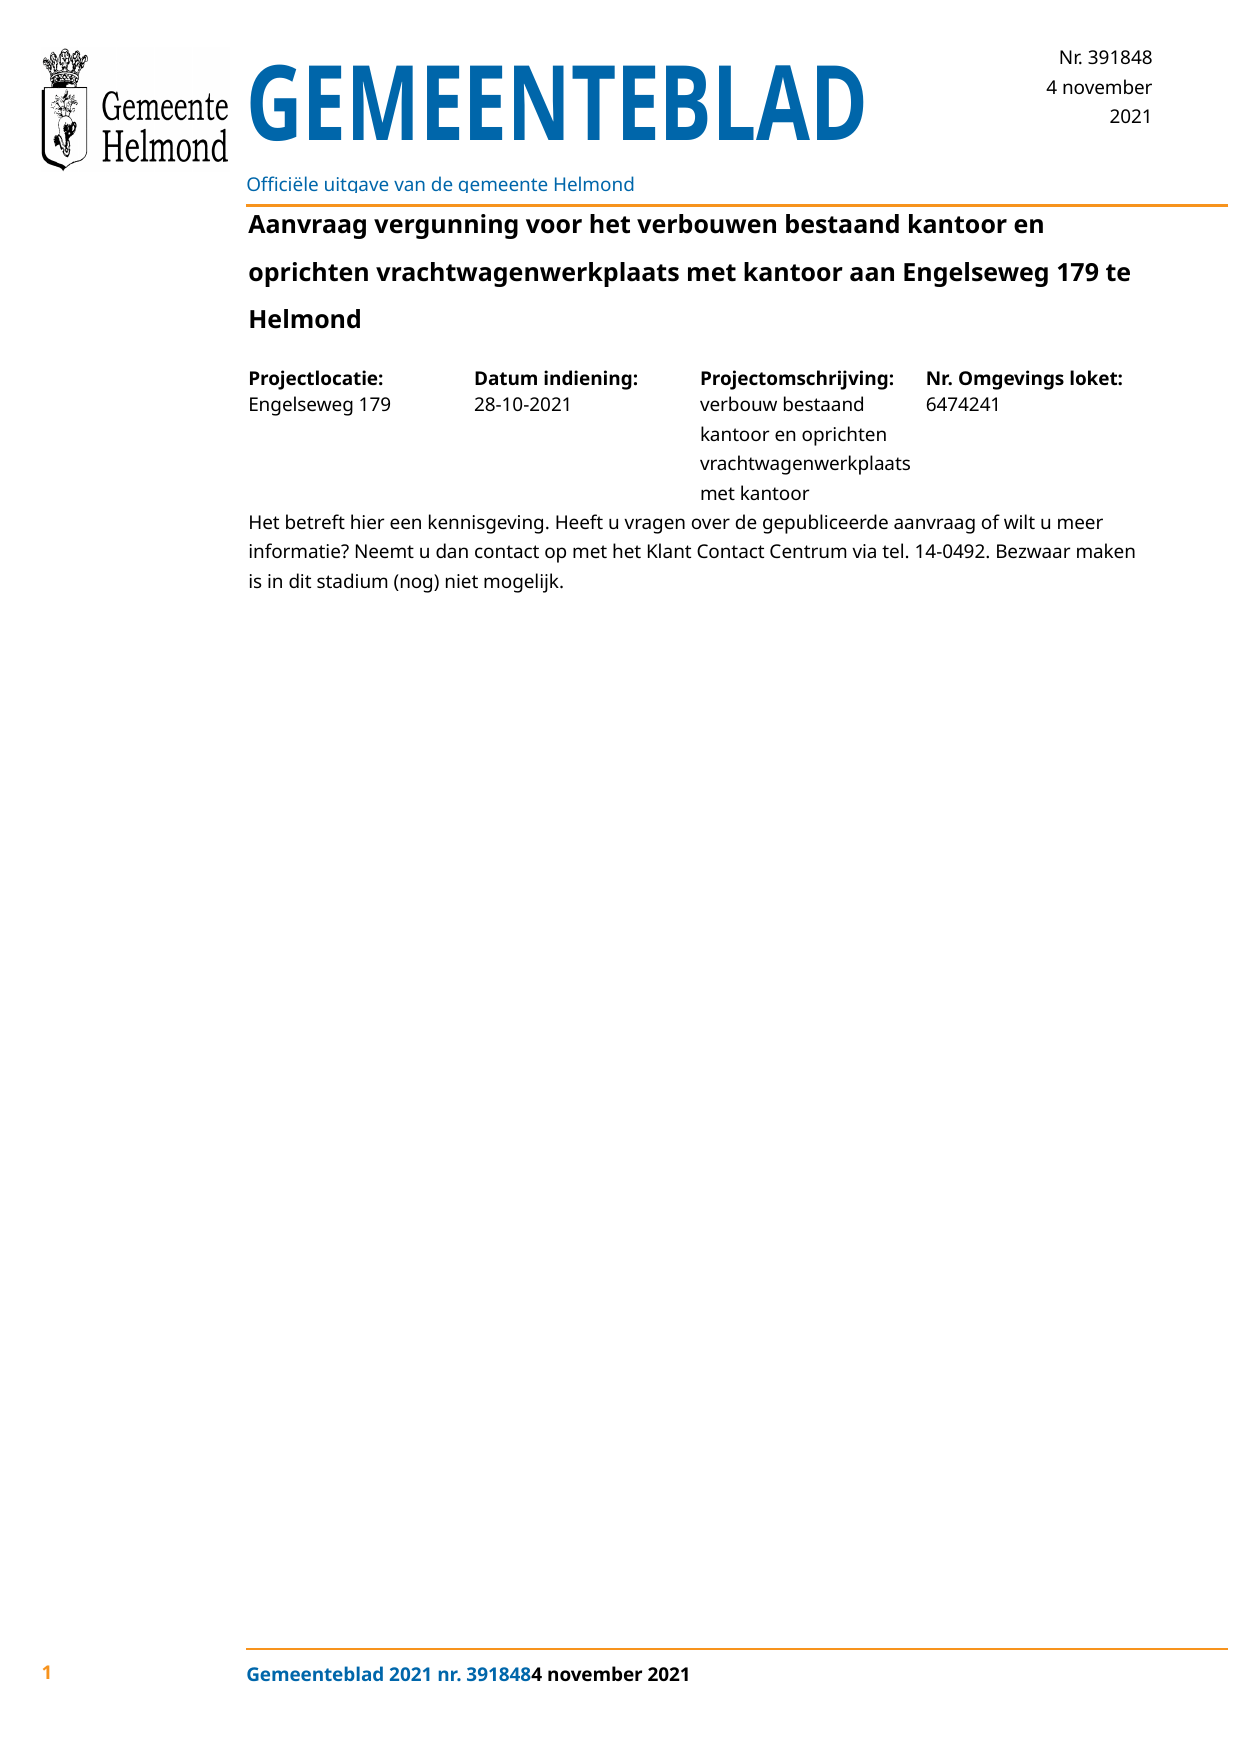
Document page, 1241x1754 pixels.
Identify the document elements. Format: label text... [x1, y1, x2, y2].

table_header Datum indiening: [474, 366, 700, 391]
table_header Projectlocatie: [248, 366, 474, 391]
table_cell verbouw bestaand kantoor en oprichten vrachtwagenwerkplaats met kantoor [700, 391, 926, 506]
picture [41, 47, 231, 172]
table_cell 28-10-2021 [474, 391, 700, 506]
table_header Nr. Omgevings loket: [926, 366, 1152, 391]
table_cell Engelseweg 179 [248, 391, 474, 506]
text Aanvraag vergunning voor het verbouwen bestaand kantoor en oprichten vrachtwagenwerkplaats met kantoor aan Engelseweg 179 te Helmond [248, 207, 1152, 336]
table_header Projectomschrijving: [700, 366, 926, 391]
text Het betreft hier een kennisgeving. Heeft u vragen over de gepubliceerde aanvraag of wilt u meer informatie? Neemt u dan contact op met het Klant Contact Centrum via tel. 14-0492. Bezwaar maken is in dit stadium (nog) niet mogelijk. [248, 509, 1152, 594]
table_cell 6474241 [926, 391, 1152, 506]
